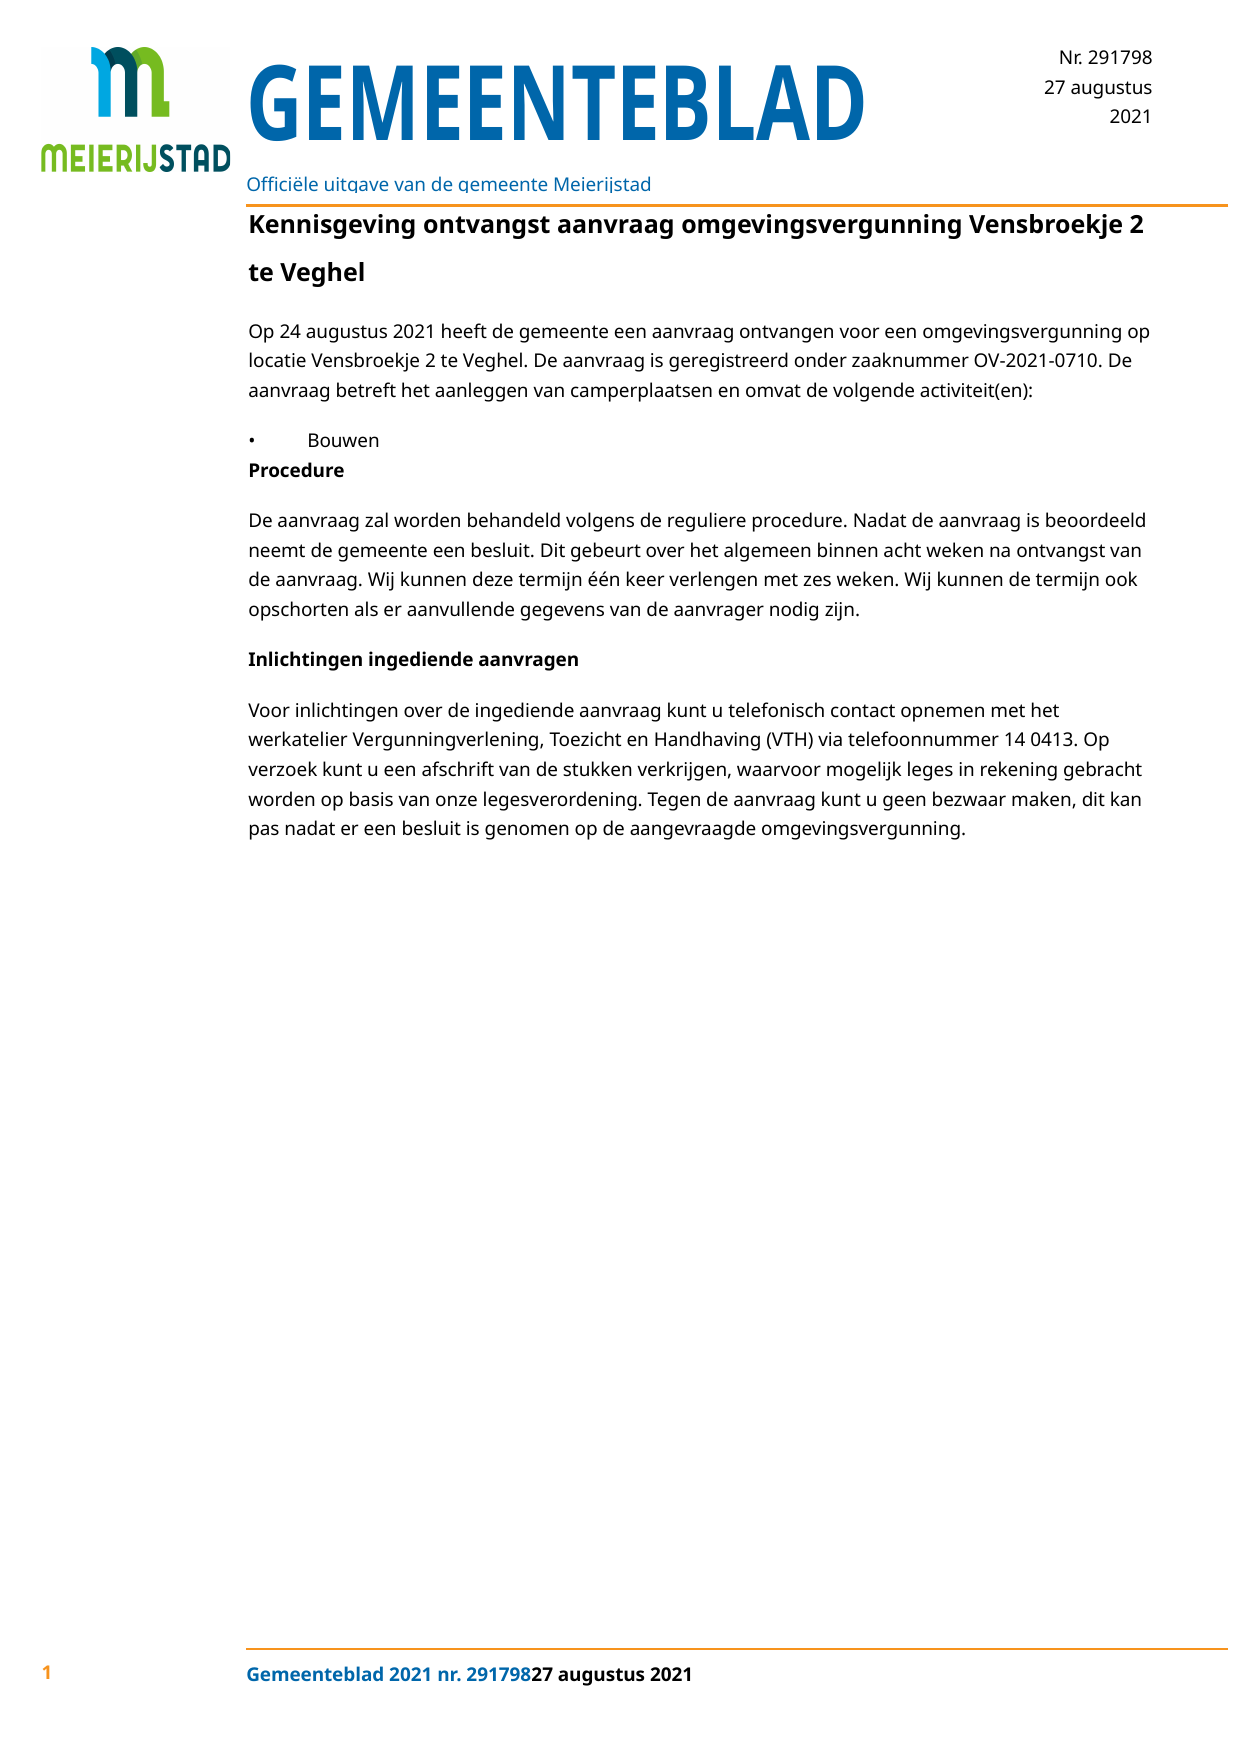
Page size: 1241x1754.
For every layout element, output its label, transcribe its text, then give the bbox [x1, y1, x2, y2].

text Procedure [248, 457, 1152, 483]
text De aanvraag zal worden behandeld volgens de reguliere procedure. Nadat de aanvraag is beoordeeld neemt de gemeente een besluit. Dit gebeurt over het algemeen binnen acht weken na ontvangst van de aanvraag. Wij kunnen deze termijn één keer verlengen met zes weken. Wij kunnen de termijn ook opschorten als er aanvullende gegevens van de aanvrager nodig zijn. [248, 507, 1152, 622]
text Kennisgeving ontvangst aanvraag omgevingsvergunning Vensbroekje 2 te Veghel [248, 207, 1152, 288]
text Voor inlichtingen over de ingediende aanvraag kunt u telefonisch contact opnemen met het werkatelier Vergunningverlening, Toezicht en Handhaving (VTH) via telefoonnummer 14 0413. Op verzoek kunt u een afschrift van de stukken verkrijgen, waarvoor mogelijk leges in rekening gebracht worden op basis van onze legesverordening. Tegen de aanvraag kunt u geen bezwaar maken, dit kan pas nadat er een besluit is genomen op de aangevraagde omgevingsvergunning. [248, 697, 1152, 841]
list Bouwen [248, 427, 1152, 453]
text Inlichtingen ingediende aanvragen [248, 647, 1152, 672]
picture [41, 47, 231, 172]
text Op 24 augustus 2021 heeft de gemeente een aanvraag ontvangen voor een omgevingsvergunning op locatie Vensbroekje 2 te Veghel. De aanvraag is geregistreerd onder zaaknummer OV-2021-0710. De aanvraag betreft het aanleggen van camperplaatsen en omvat de volgende activiteit(en): [248, 318, 1152, 403]
